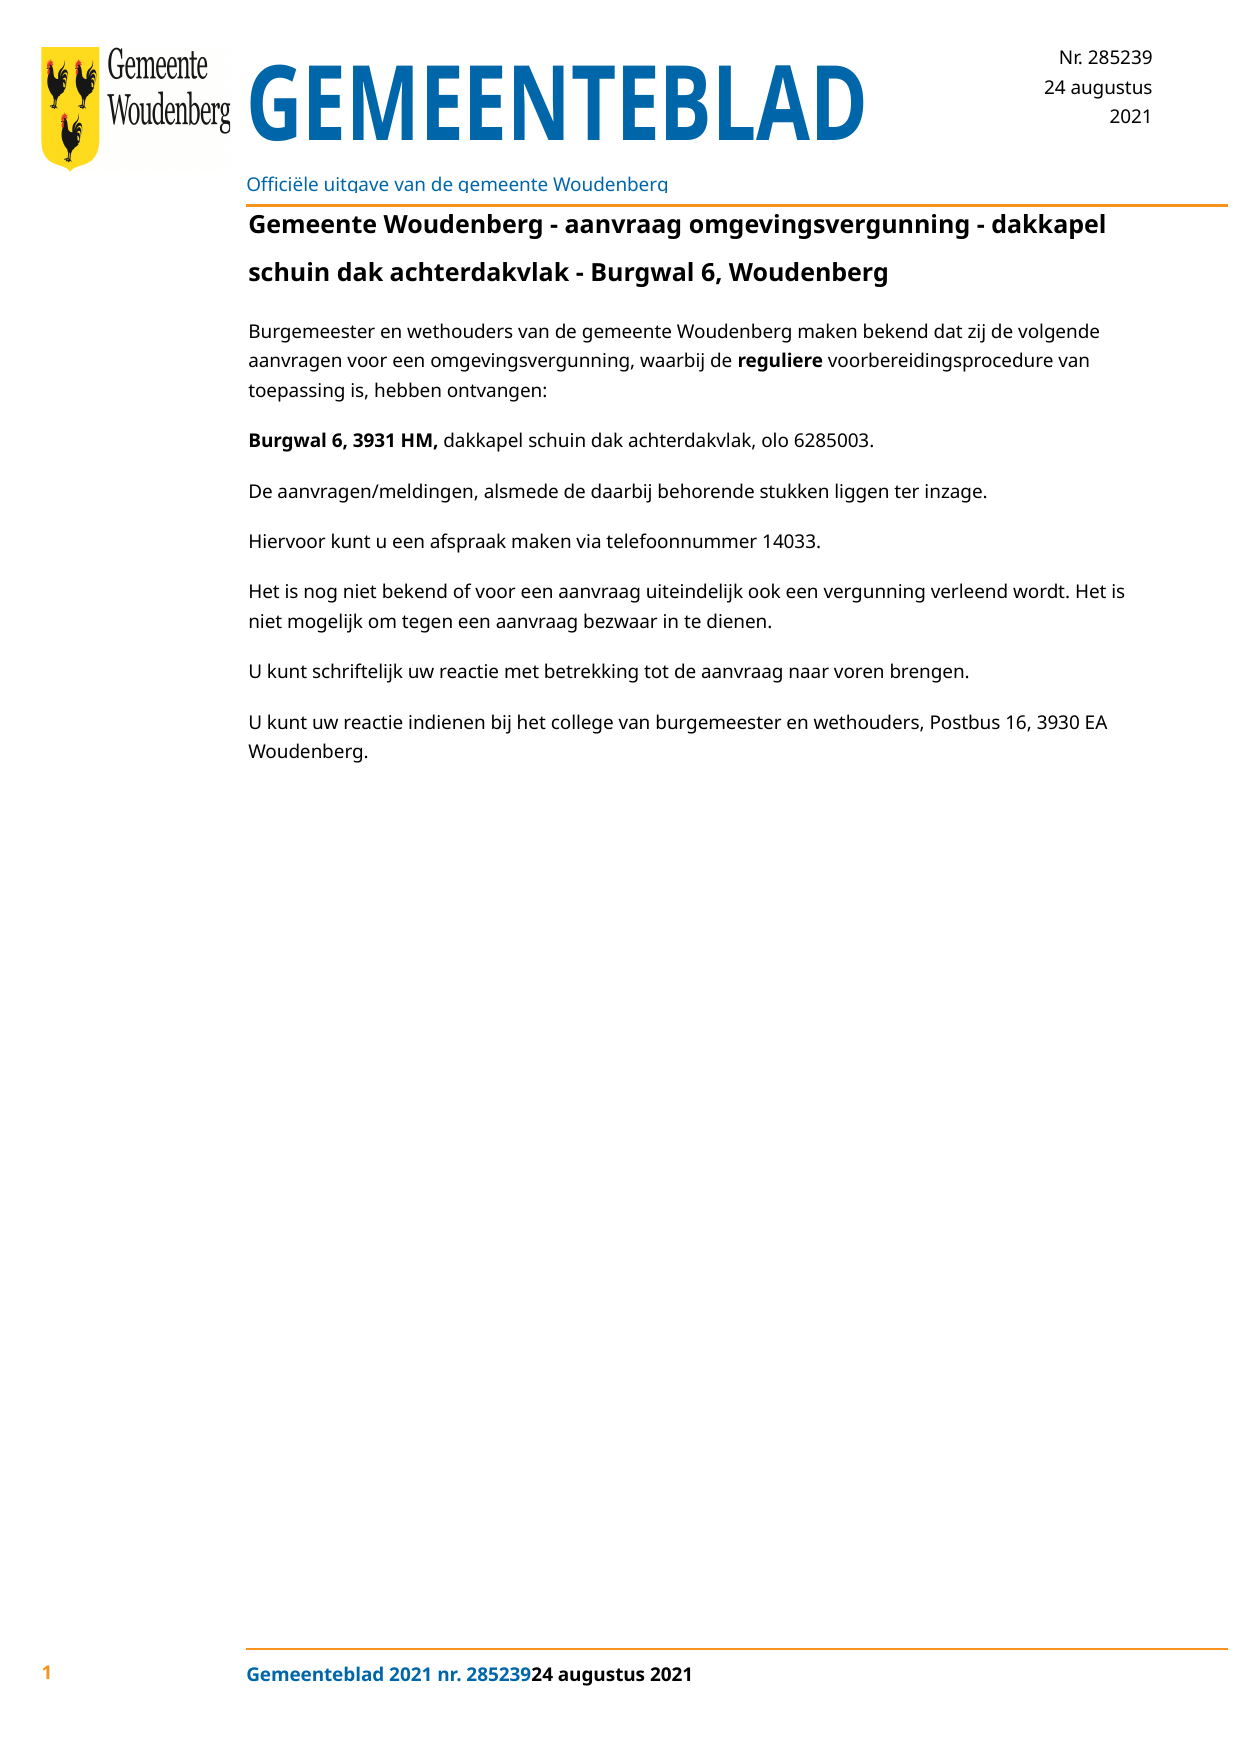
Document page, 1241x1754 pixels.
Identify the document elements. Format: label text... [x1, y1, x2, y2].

text U kunt schriftelijk uw reactie met betrekking tot de aanvraag naar voren brengen. [248, 659, 1152, 684]
text Het is nog niet bekend of voor een aanvraag uiteindelijk ook een vergunning verleend wordt. Het is niet mogelijk om tegen een aanvraag bezwaar in te dienen. [248, 579, 1152, 634]
text Burgwal 6, 3931 HM, dakkapel schuin dak achterdakvlak, olo 6285003. [248, 427, 1152, 453]
text Hiervoor kunt u een afspraak maken via telefoonnummer 14033. [248, 528, 1152, 554]
text U kunt uw reactie indienen bij het college van burgemeester en wethouders, Postbus 16, 3930 EA Woudenberg. [248, 709, 1152, 764]
picture [41, 47, 231, 172]
text Gemeente Woudenberg - aanvraag omgevingsvergunning - dakkapel schuin dak achterdakvlak - Burgwal 6, Woudenberg [248, 207, 1152, 288]
text De aanvragen/meldingen, alsmede de daarbij behorende stukken liggen ter inzage. [248, 478, 1152, 504]
text Burgemeester en wethouders van de gemeente Woudenberg maken bekend dat zij de volgende aanvragen voor een omgevingsvergunning, waarbij de reguliere voorbereidingsprocedure van toepassing is, hebben ontvangen: [248, 318, 1152, 403]
